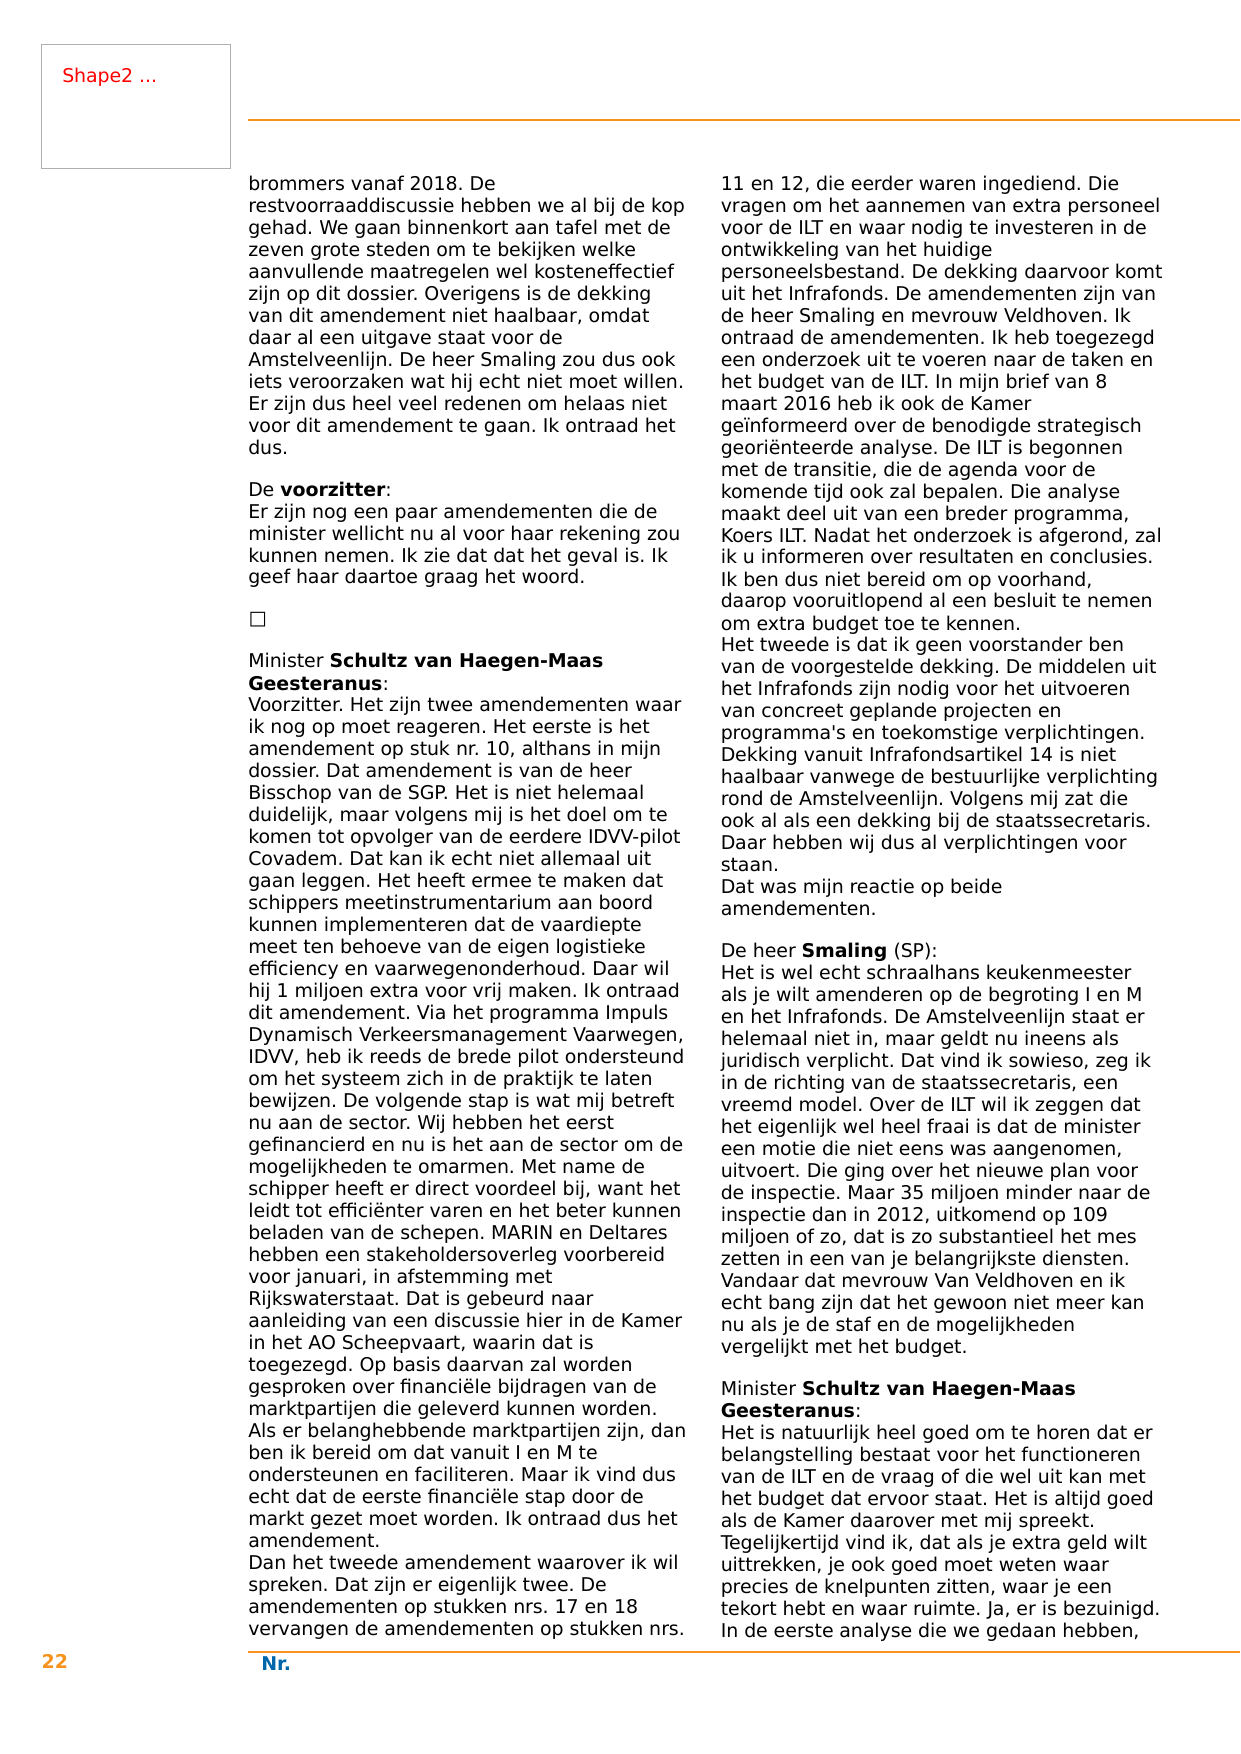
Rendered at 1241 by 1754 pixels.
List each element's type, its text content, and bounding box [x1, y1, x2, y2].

text ⬜ [248, 608, 691, 630]
text brommers vanaf 2018. De restvoorraaddiscussie hebben we al bij de kop gehad. We gaan binnenkort aan tafel met de zeven grote steden om te bekijken welke aanvullende maatregelen wel kosteneffectief zijn op dit dossier. Overigens is de dekking van dit amendement niet haalbaar, omdat daar al een uitgave staat voor de Amstelveenlijn. De heer Smaling zou dus ook iets veroorzaken wat hij echt niet moet willen. Er zijn dus heel veel redenen om helaas niet voor dit amendement te gaan. Ik ontraad het dus. [248, 173, 691, 458]
text Er zijn nog een paar amendementen die de minister wellicht nu al voor haar rekening zou kunnen nemen. Ik zie dat dat het geval is. Ik geef haar daartoe graag het woord. [248, 501, 691, 588]
text Het is natuurlijk heel goed om te horen dat er belangstelling bestaat voor het functioneren van de ILT en de vraag of die wel uit kan met het budget dat ervoor staat. Het is altijd goed als de Kamer daarover met mij spreekt. Tegelijkertijd vind ik, dat als je extra geld wilt uittrekken, je ook goed moet weten waar precies de knelpunten zitten, waar je een tekort hebt en waar ruimte. Ja, er is bezuinigd. In de eerste analyse die we gedaan hebben, [721, 1422, 1163, 1641]
text Minister Schultz van Haegen-Maas Geesteranus: [721, 1378, 1163, 1422]
text 11 en 12, die eerder waren ingediend. Die vragen om het aannemen van extra personeel voor de ILT en waar nodig te investeren in de ontwikkeling van het huidige personeelsbestand. De dekking daarvoor komt uit het Infrafonds. De amendementen zijn van de heer Smaling en mevrouw Veldhoven. Ik ontraad de amendementen. Ik heb toegezegd een onderzoek uit te voeren naar de taken en het budget van de ILT. In mijn brief van 8 maart 2016 heb ik ook de Kamer geïnformeerd over de benodigde strategisch georiënteerde analyse. De ILT is begonnen met de transitie, die de agenda voor de komende tijd ook zal bepalen. Die analyse maakt deel uit van een breder programma, Koers ILT. Nadat het onderzoek is afgerond, zal ik u informeren over resultaten en conclusies. Ik ben dus niet bereid om op voorhand, daarop vooruitlopend al een besluit te nemen om extra budget toe te kennen. [721, 173, 1163, 634]
text De heer Smaling (SP): [721, 940, 1163, 962]
text Dat was mijn reactie op beide amendementen. [721, 876, 1163, 920]
text Het is wel echt schraalhans keukenmeester als je wilt amenderen op de begroting I en M en het Infrafonds. De Amstelveenlijn staat er helemaal niet in, maar geldt nu ineens als juridisch verplicht. Dat vind ik sowieso, zeg ik in de richting van de staatssecretaris, een vreemd model. Over de ILT wil ik zeggen dat het eigenlijk wel heel fraai is dat de minister een motie die niet eens was aangenomen, uitvoert. Die ging over het nieuwe plan voor de inspectie. Maar 35 miljoen minder naar de inspectie dan in 2012, uitkomend op 109 miljoen of zo, dat is zo substantieel het mes zetten in een van je belangrijkste diensten. Vandaar dat mevrouw Van Veldhoven en ik echt bang zijn dat het gewoon niet meer kan nu als je de staf en de mogelijkheden vergelijkt met het budget. [721, 962, 1163, 1358]
text Dan het tweede amendement waarover ik wil spreken. Dat zijn er eigenlijk twee. De amendementen op stukken nrs. 17 en 18 vervangen de amendementen op stukken nrs. [248, 1552, 691, 1639]
text Minister Schultz van Haegen-Maas Geesteranus: [248, 650, 691, 694]
text Het tweede is dat ik geen voorstander ben van de voorgestelde dekking. De middelen uit het Infrafonds zijn nodig voor het uitvoeren van concreet geplande projecten en programma's en toekomstige verplichtingen. Dekking vanuit Infrafondsartikel 14 is niet haalbaar vanwege de bestuurlijke verplichting rond de Amstelveenlijn. Volgens mij zat die ook al als een dekking bij de staatssecretaris. Daar hebben wij dus al verplichtingen voor staan. [721, 634, 1163, 876]
text De voorzitter: [248, 478, 691, 501]
text Voorzitter. Het zijn twee amendementen waar ik nog op moet reageren. Het eerste is het amendement op stuk nr. 10, althans in mijn dossier. Dat amendement is van de heer Bisschop van de SGP. Het is niet helemaal duidelijk, maar volgens mij is het doel om te komen tot opvolger van de eerdere IDVV-pilot Covadem. Dat kan ik echt niet allemaal uit gaan leggen. Het heeft ermee te maken dat schippers meetinstrumentarium aan boord kunnen implementeren dat de vaardiepte meet ten behoeve van de eigen logistieke efficiency en vaarwegenonderhoud. Daar wil hij 1 miljoen extra voor vrij maken. Ik ontraad dit amendement. Via het programma Impuls Dynamisch Verkeersmanagement Vaarwegen, IDVV, heb ik reeds de brede pilot ondersteund om het systeem zich in de praktijk te laten bewijzen. De volgende stap is wat mij betreft nu aan de sector. Wij hebben het eerst gefinancierd en nu is het aan de sector om de mogelijkheden te omarmen. Met name de schipper heeft er direct voordeel bij, want het leidt tot efficiënter varen en het beter kunnen beladen van de schepen. MARIN en Deltares hebben een stakeholdersoverleg voorbereid voor januari, in afstemming met Rijkswaterstaat. Dat is gebeurd naar aanleiding van een discussie hier in de Kamer in het AO Scheepvaart, waarin dat is toegezegd. Op basis daarvan zal worden gesproken over financiële bijdragen van de marktpartijen die geleverd kunnen worden. Als er belanghebbende marktpartijen zijn, dan ben ik bereid om dat vanuit I en M te ondersteunen en faciliteren. Maar ik vind dus echt dat de eerste financiële stap door de markt gezet moet worden. Ik ontraad dus het amendement. [248, 694, 691, 1552]
